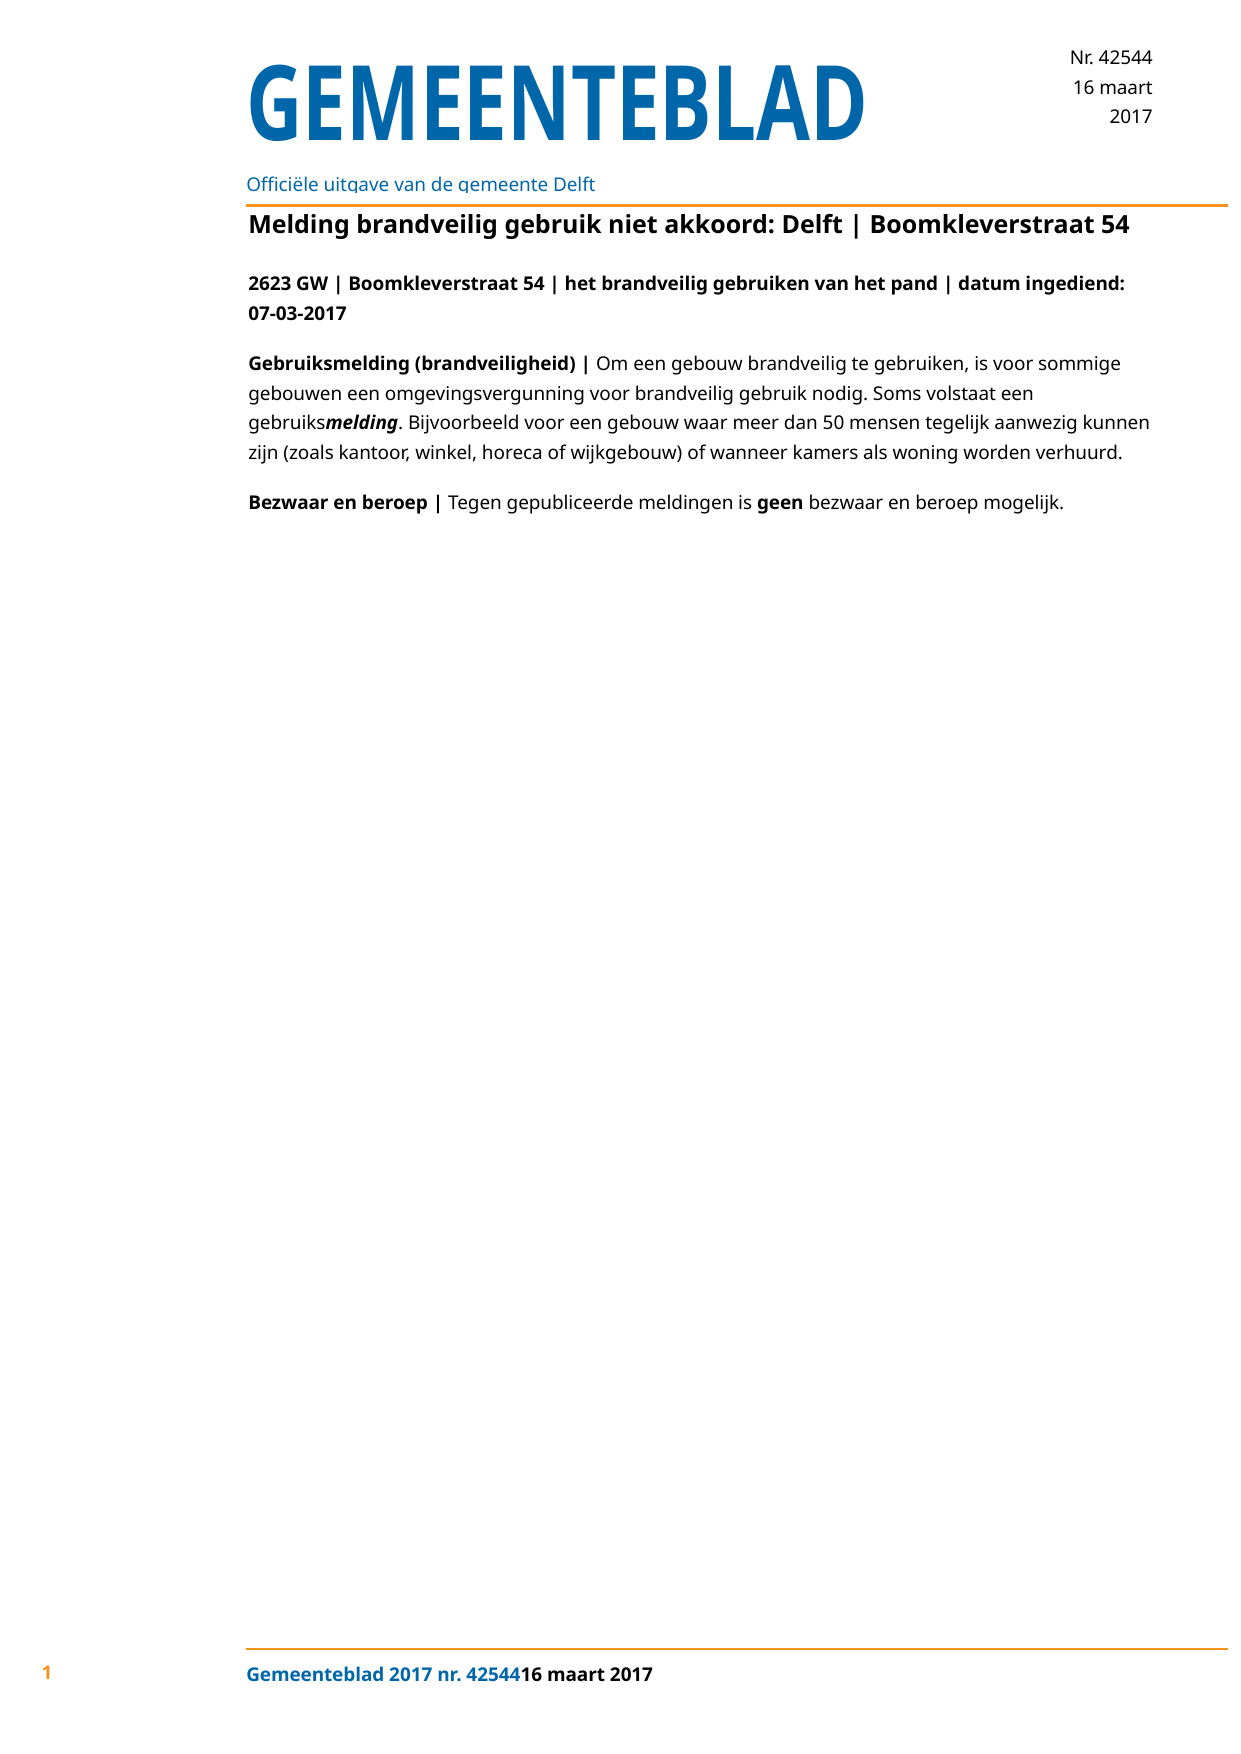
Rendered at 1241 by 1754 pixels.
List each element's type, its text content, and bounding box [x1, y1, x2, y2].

text Melding brandveilig gebruik niet akkoord: Delft | Boomkleverstraat 54 [248, 207, 1152, 241]
text Bezwaar en beroep | Tegen gepubliceerde meldingen is geen bezwaar en beroep mogelijk. [248, 489, 1152, 515]
text Gebruiksmelding (brandveiligheid) | Om een gebouw brandveilig te gebruiken, is voor sommige gebouwen een omgevingsvergunning voor brandveilig gebruik nodig. Soms volstaat een gebruiksmelding. Bijvoorbeeld voor een gebouw waar meer dan 50 mensen tegelijk aanwezig kunnen zijn (zoals kantoor, winkel, horeca of wijkgebouw) of wanneer kamers als woning worden verhuurd. [248, 350, 1152, 465]
picture [41, 47, 231, 172]
text 2623 GW | Boomkleverstraat 54 | het brandveilig gebruiken van het pand | datum ingediend: 07-03-2017 [248, 270, 1152, 326]
